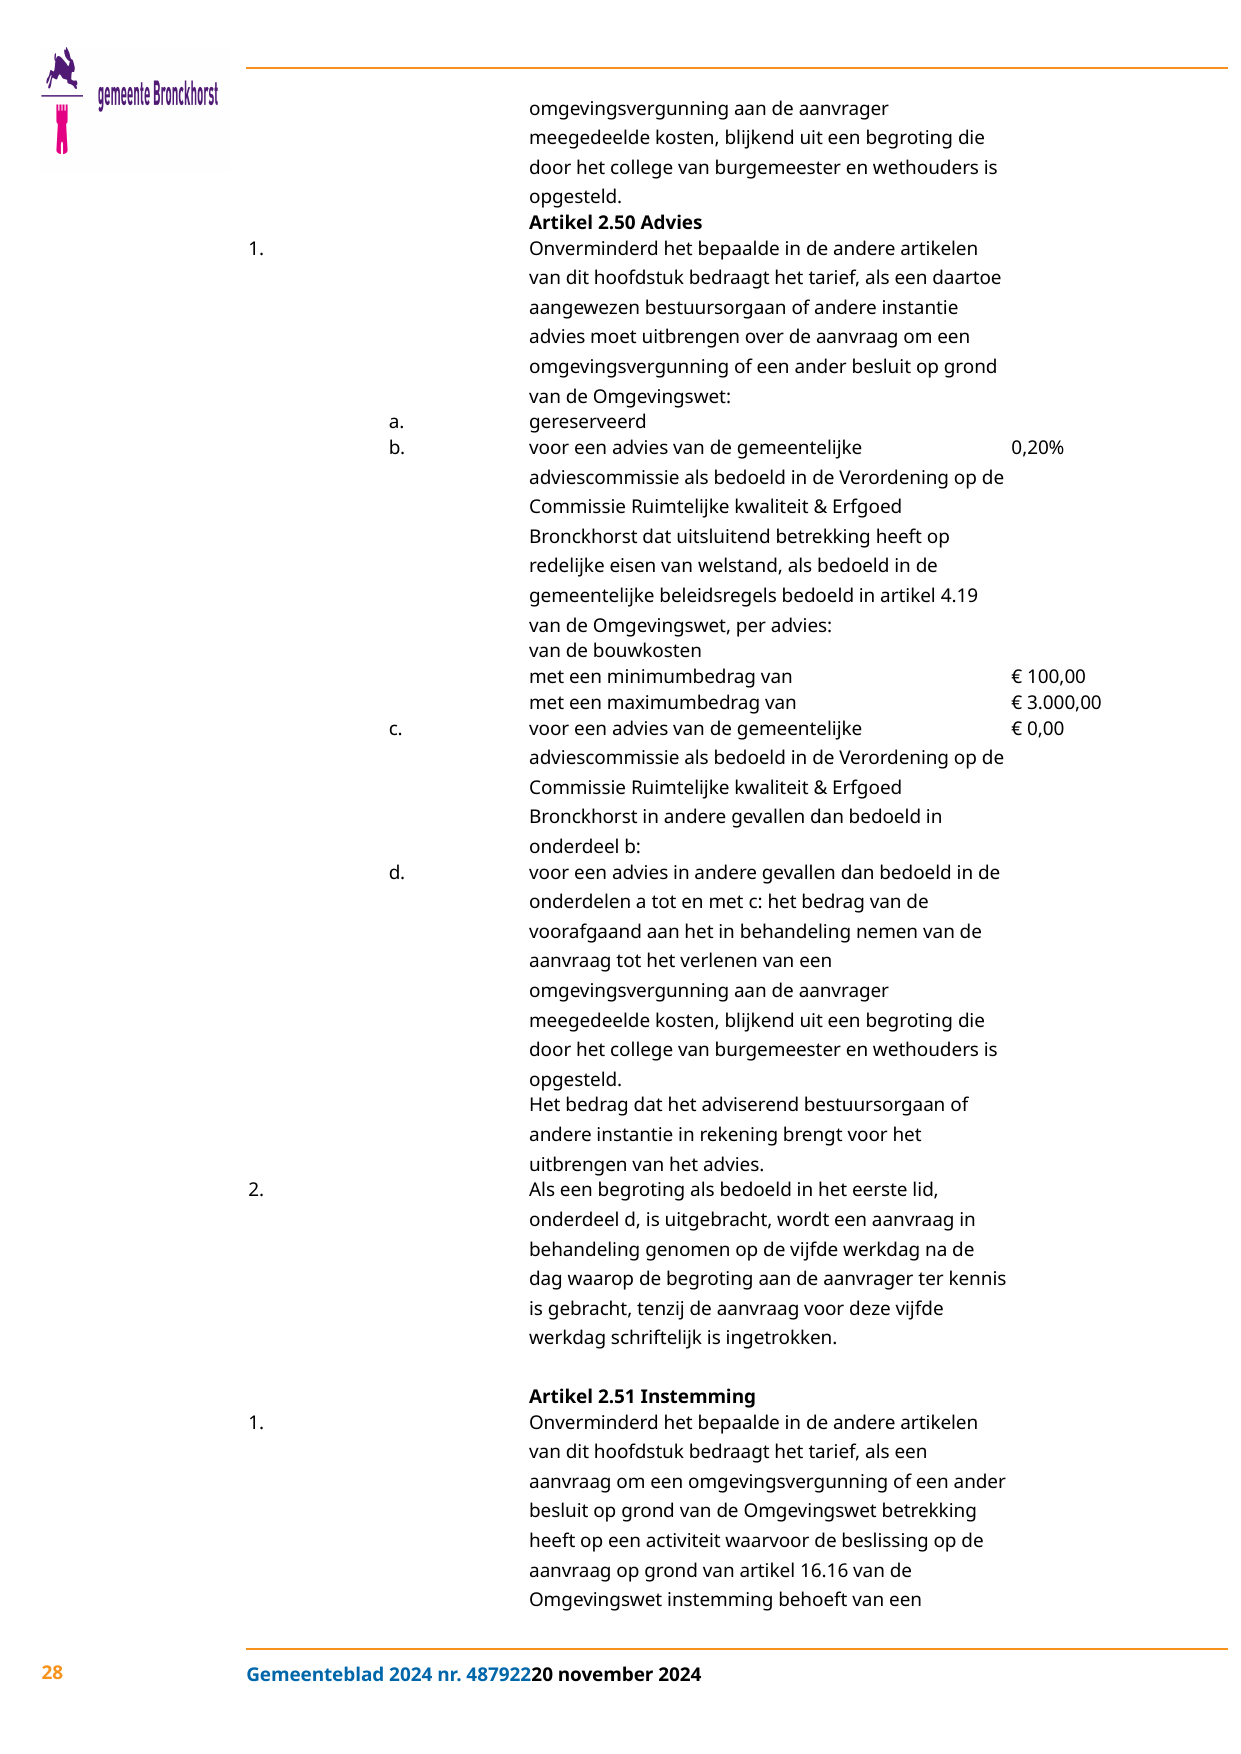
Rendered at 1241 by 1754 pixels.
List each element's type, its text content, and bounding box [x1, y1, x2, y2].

table_cell 1. [248, 235, 388, 409]
table_cell Onverminderd het bepaalde in de andere artikelen van dit hoofdstuk bedraagt het tarief, als een daartoe aangewezen bestuursorgaan of andere instantie advies moet uitbrengen over de aanvraag om een omgevingsvergunning of een ander besluit op grond van de Omgevingswet: [529, 235, 1011, 409]
table_cell [389, 689, 529, 715]
table_cell [389, 209, 529, 235]
table_cell Als een begroting als bedoeld in het eerste lid, onderdeel d, is uitgebracht, wordt een aanvraag in behandeling genomen op de vijfde werkdag na de dag waarop de begroting aan de aanvrager ter kennis is gebracht, tenzij de aanvraag voor deze vijfde werkdag schriftelijk is ingetrokken. [529, 1177, 1011, 1350]
table_cell [389, 235, 529, 409]
table_cell omgevingsvergunning aan de aanvrager meegedeelde kosten, blijkend uit een begroting die door het college van burgemeester en wethouders is opgesteld. [529, 95, 1011, 209]
table_cell [248, 434, 388, 638]
table_cell met een maximumbedrag van [529, 689, 1011, 715]
table_cell € 100,00 [1011, 663, 1152, 689]
table_cell voor een advies van de gemeentelijke adviescommissie als bedoeld in de Verordening op de Commissie Ruimtelijke kwaliteit & Erfgoed Bronckhorst dat uitsluitend betrekking heeft op redelijke eisen van welstand, als bedoeld in de gemeentelijke beleidsregels bedoeld in artikel 4.19 van de Omgevingswet, per advies: [529, 434, 1011, 638]
table_cell van de bouwkosten [529, 638, 1011, 663]
table_cell [248, 859, 388, 1092]
table_cell 1. [248, 1409, 388, 1612]
table_cell [1011, 859, 1152, 1092]
table_cell [389, 95, 529, 209]
table_cell [1011, 1092, 1152, 1177]
table_header [1011, 1383, 1152, 1409]
table_cell [1011, 95, 1152, 209]
table_cell [248, 689, 388, 715]
table_cell Artikel 2.50 Advies [529, 209, 1011, 235]
table_cell voor een advies van de gemeentelijke adviescommissie als bedoeld in de Verordening op de Commissie Ruimtelijke kwaliteit & Erfgoed Bronckhorst in andere gevallen dan bedoeld in onderdeel b: [529, 715, 1011, 859]
table_cell [248, 209, 388, 235]
picture [41, 47, 231, 172]
table_header Artikel 2.51 Instemming [529, 1383, 1011, 1409]
table_cell [1011, 409, 1152, 434]
table_cell [248, 95, 388, 209]
table_header [389, 1383, 529, 1409]
table_cell [248, 638, 388, 663]
table_cell b. [389, 434, 529, 638]
table_cell [248, 715, 388, 859]
table_cell [389, 1092, 529, 1177]
table_cell [248, 1092, 388, 1177]
table_cell voor een advies in andere gevallen dan bedoeld in de onderdelen a tot en met c: het bedrag van de voorafgaand aan het in behandeling nemen van de aanvraag tot het verlenen van een omgevingsvergunning aan de aanvrager meegedeelde kosten, blijkend uit een begroting die door het college van burgemeester en wethouders is opgesteld. [529, 859, 1011, 1092]
table_cell gereserveerd [529, 409, 1011, 434]
table_cell 0,20% [1011, 434, 1152, 638]
table_cell [1011, 1409, 1152, 1612]
table_cell [389, 1409, 529, 1612]
table_cell € 3.000,00 [1011, 689, 1152, 715]
table_cell [389, 1177, 529, 1350]
table_cell [389, 638, 529, 663]
table_cell 2. [248, 1177, 388, 1350]
table_cell [1011, 638, 1152, 663]
table_cell met een minimumbedrag van [529, 663, 1011, 689]
table_cell d. [389, 859, 529, 1092]
table_cell [1011, 1177, 1152, 1350]
table_cell Onverminderd het bepaalde in de andere artikelen van dit hoofdstuk bedraagt het tarief, als een aanvraag om een omgevingsvergunning of een ander besluit op grond van de Omgevingswet betrekking heeft op een activiteit waarvoor de beslissing op de aanvraag op grond van artikel 16.16 van de Omgevingswet instemming behoeft van een [529, 1409, 1011, 1612]
table_header [248, 1383, 388, 1409]
table_cell a. [389, 409, 529, 434]
table_cell c. [389, 715, 529, 859]
table_cell [248, 409, 388, 434]
table_cell Het bedrag dat het adviserend bestuursorgaan of andere instantie in rekening brengt voor het uitbrengen van het advies. [529, 1092, 1011, 1177]
table_cell € 0,00 [1011, 715, 1152, 859]
table_cell [389, 663, 529, 689]
table_cell [1011, 235, 1152, 409]
table_cell [248, 663, 388, 689]
table_cell [1011, 209, 1152, 235]
